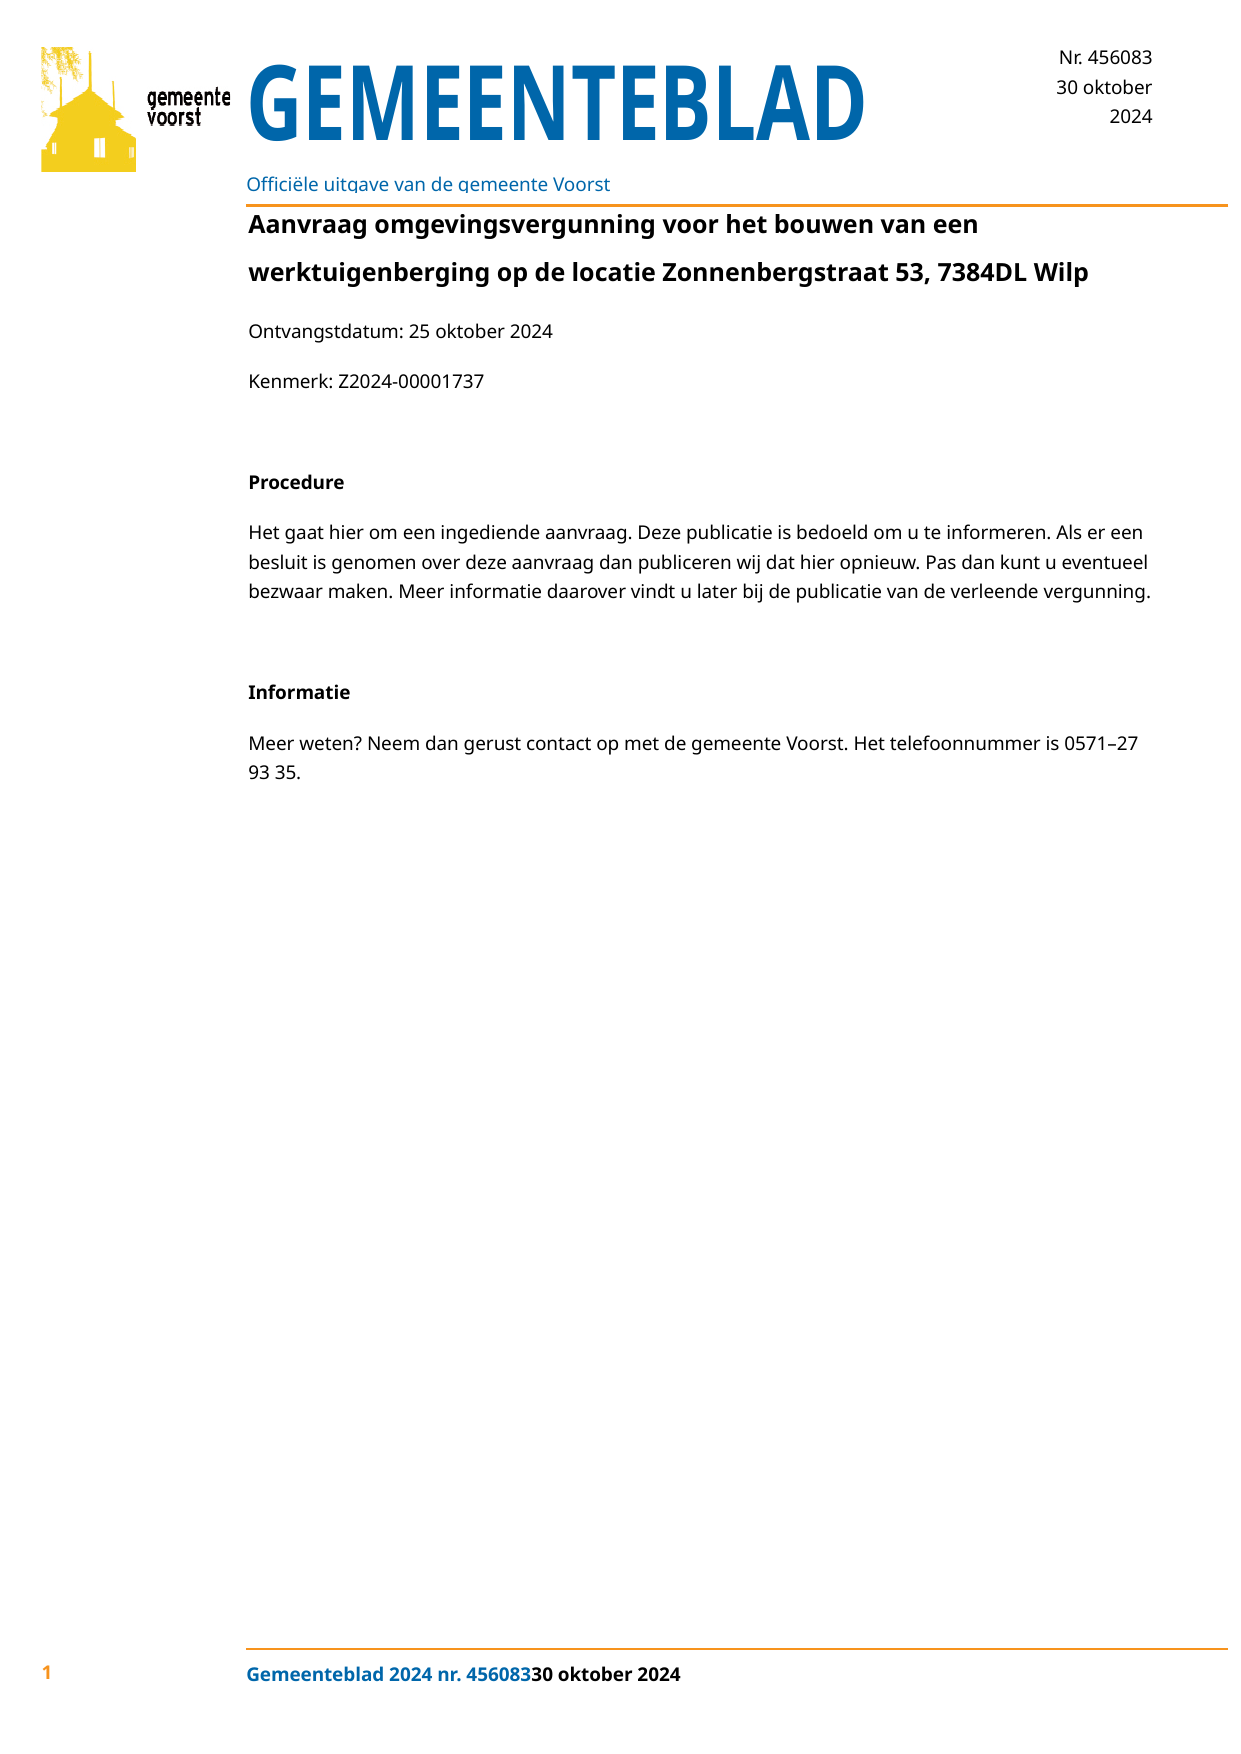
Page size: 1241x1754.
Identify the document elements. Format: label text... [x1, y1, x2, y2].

text Ontvangstdatum: 25 oktober 2024 [248, 318, 1152, 344]
text Kenmerk: Z2024-00001737 [248, 368, 1152, 394]
text Aanvraag omgevingsvergunning voor het bouwen van een werktuigenberging op de locatie Zonnenbergstraat 53, 7384DL Wilp [248, 207, 1152, 288]
text Meer weten? Neem dan gerust contact op met de gemeente Voorst. Het telefoonnummer is 0571–27 93 35. [248, 730, 1152, 785]
text Informatie [248, 679, 1152, 705]
picture [41, 47, 231, 172]
text Het gaat hier om een ingediende aanvraag. Deze publicatie is bedoeld om u te informeren. Als er een besluit is genomen over deze aanvraag dan publiceren wij dat hier opnieuw. Pas dan kunt u eventueel bezwaar maken. Meer informatie daarover vindt u later bij de publicatie van de verleende vergunning. [248, 519, 1152, 604]
text Procedure [248, 469, 1152, 495]
